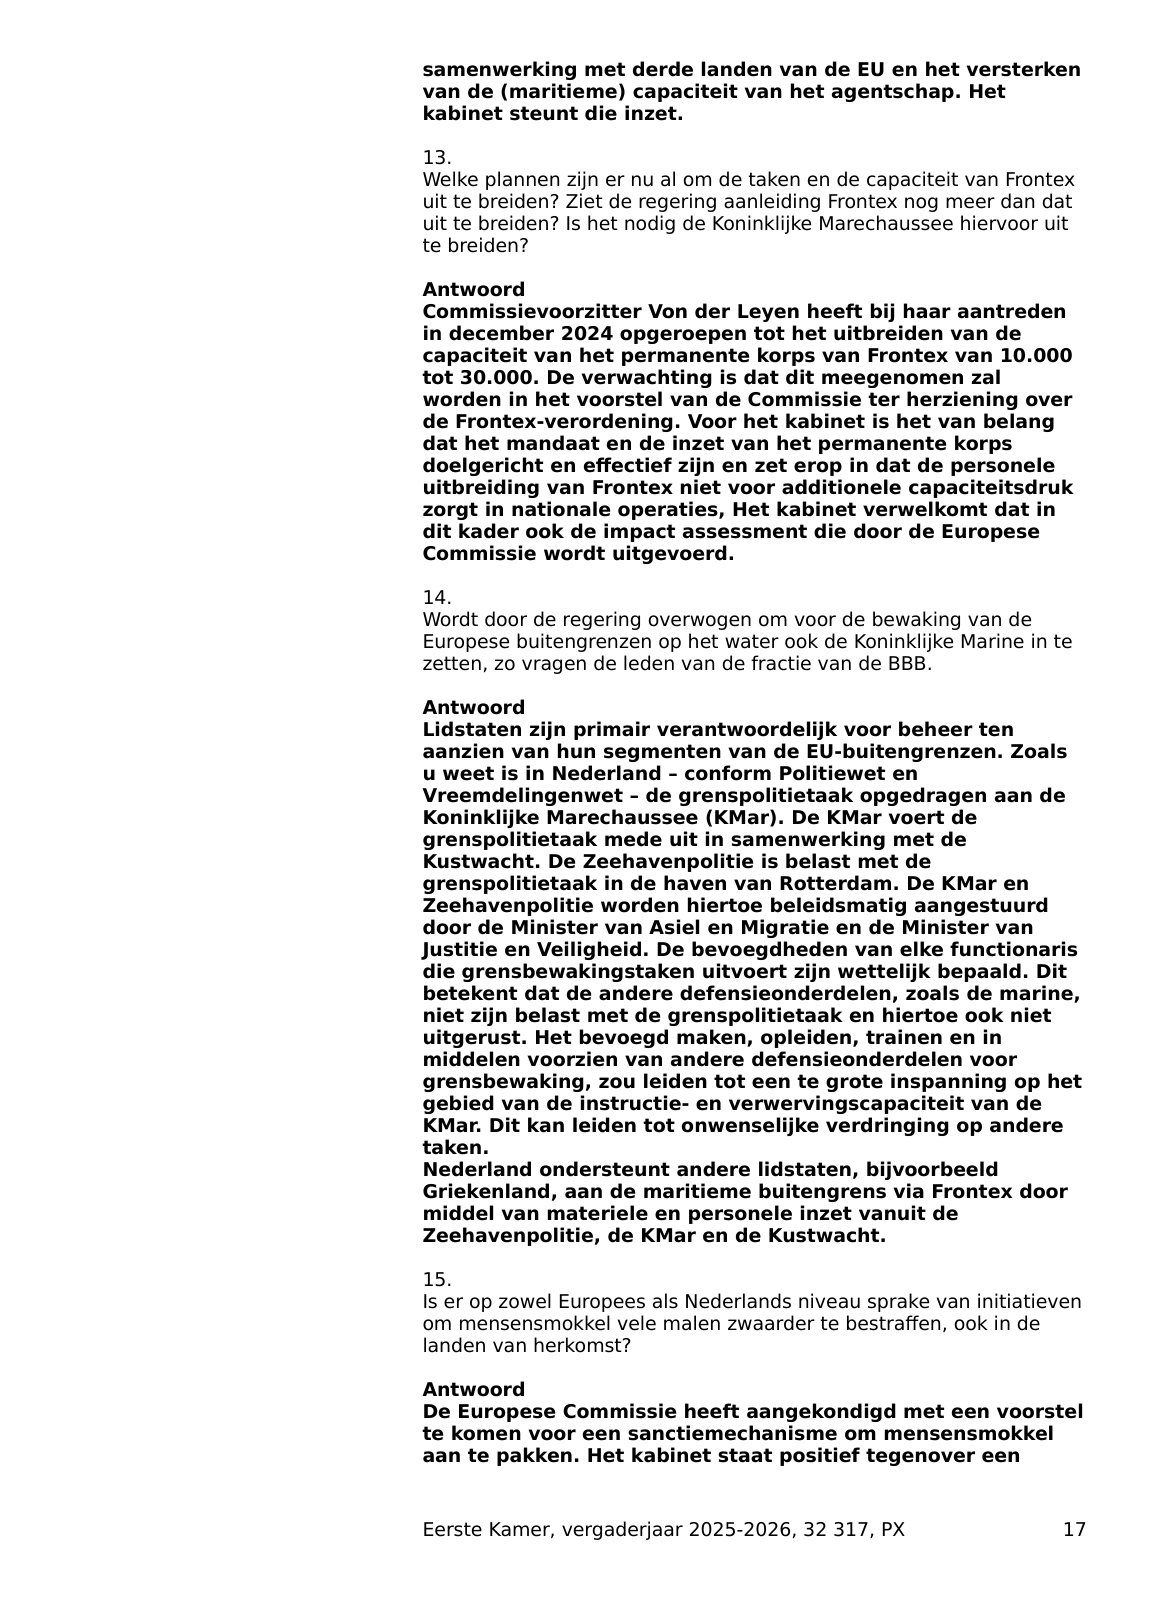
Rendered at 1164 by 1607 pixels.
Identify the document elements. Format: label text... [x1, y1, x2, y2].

text Commissievoorzitter Von der Leyen heeft bij haar aantreden in december 2024 opgeroepen tot het uitbreiden van de capaciteit van het permanente korps van Frontex van 10.000 tot 30.000. De verwachting is dat dit meegenomen zal worden in het voorstel van de Commissie ter herziening over de Frontex-verordening. Voor het kabinet is het van belang dat het mandaat en de inzet van het permanente korps doelgericht en effectief zijn en zet erop in dat de personele uitbreiding van Frontex niet voor additionele capaciteitsdruk zorgt in nationale operaties, Het kabinet verwelkomt dat in dit kader ook de impact assessment die door de Europese Commissie wordt uitgevoerd. [422, 301, 1087, 565]
text Antwoord [422, 697, 1087, 719]
text Lidstaten zijn primair verantwoordelijk voor beheer ten aanzien van hun segmenten van de EU-buitengrenzen. Zoals u weet is in Nederland – conform Politiewet en Vreemdelingenwet – de grenspolitietaak opgedragen aan de Koninklijke Marechaussee (KMar). De KMar voert de grenspolitietaak mede uit in samenwerking met de Kustwacht. De Zeehavenpolitie is belast met de grenspolitietaak in de haven van Rotterdam. De KMar en Zeehavenpolitie worden hiertoe beleidsmatig aangestuurd door de Minister van Asiel en Migratie en de Minister van Justitie en Veiligheid. De bevoegdheden van elke functionaris die grensbewakingstaken uitvoert zijn wettelijk bepaald. Dit betekent dat de andere defensieonderdelen, zoals de marine, niet zijn belast met de grenspolitietaak en hiertoe ook niet uitgerust. Het bevoegd maken, opleiden, trainen en in middelen voorzien van andere defensieonderdelen voor grensbewaking, zou leiden tot een te grote inspanning op het gebied van de instructie- en verwervingscapaciteit van de KMar. Dit kan leiden tot onwenselijke verdringing op andere taken. [422, 719, 1087, 1159]
text Nederland ondersteunt andere lidstaten, bijvoorbeeld Griekenland, aan de maritieme buitengrens via Frontex door middel van materiele en personele inzet vanuit de Zeehavenpolitie, de KMar en de Kustwacht. [422, 1159, 1087, 1247]
text Antwoord [422, 279, 1087, 301]
text samenwerking met derde landen van de EU en het versterken van de (maritieme) capaciteit van het agentschap. Het kabinet steunt die inzet. [422, 59, 1087, 125]
text Is er op zowel Europees als Nederlands niveau sprake van initiatieven om mensensmokkel vele malen zwaarder te bestraffen, ook in de landen van herkomst? [422, 1291, 1087, 1357]
text Welke plannen zijn er nu al om de taken en de capaciteit van Frontex uit te breiden? Ziet de regering aanleiding Frontex nog meer dan dat uit te breiden? Is het nodig de Koninklijke Marechaussee hiervoor uit te breiden? [422, 169, 1087, 257]
text Antwoord [422, 1379, 1087, 1401]
text 15. [422, 1269, 1087, 1291]
text Wordt door de regering overwogen om voor de bewaking van de Europese buitengrenzen op het water ook de Koninklijke Marine in te zetten, zo vragen de leden van de fractie van de BBB. [422, 609, 1087, 675]
text De Europese Commissie heeft aangekondigd met een voorstel te komen voor een sanctiemechanisme om mensensmokkel aan te pakken. Het kabinet staat positief tegenover een [422, 1401, 1087, 1467]
text 13. [422, 147, 1087, 169]
text 14. [422, 587, 1087, 609]
